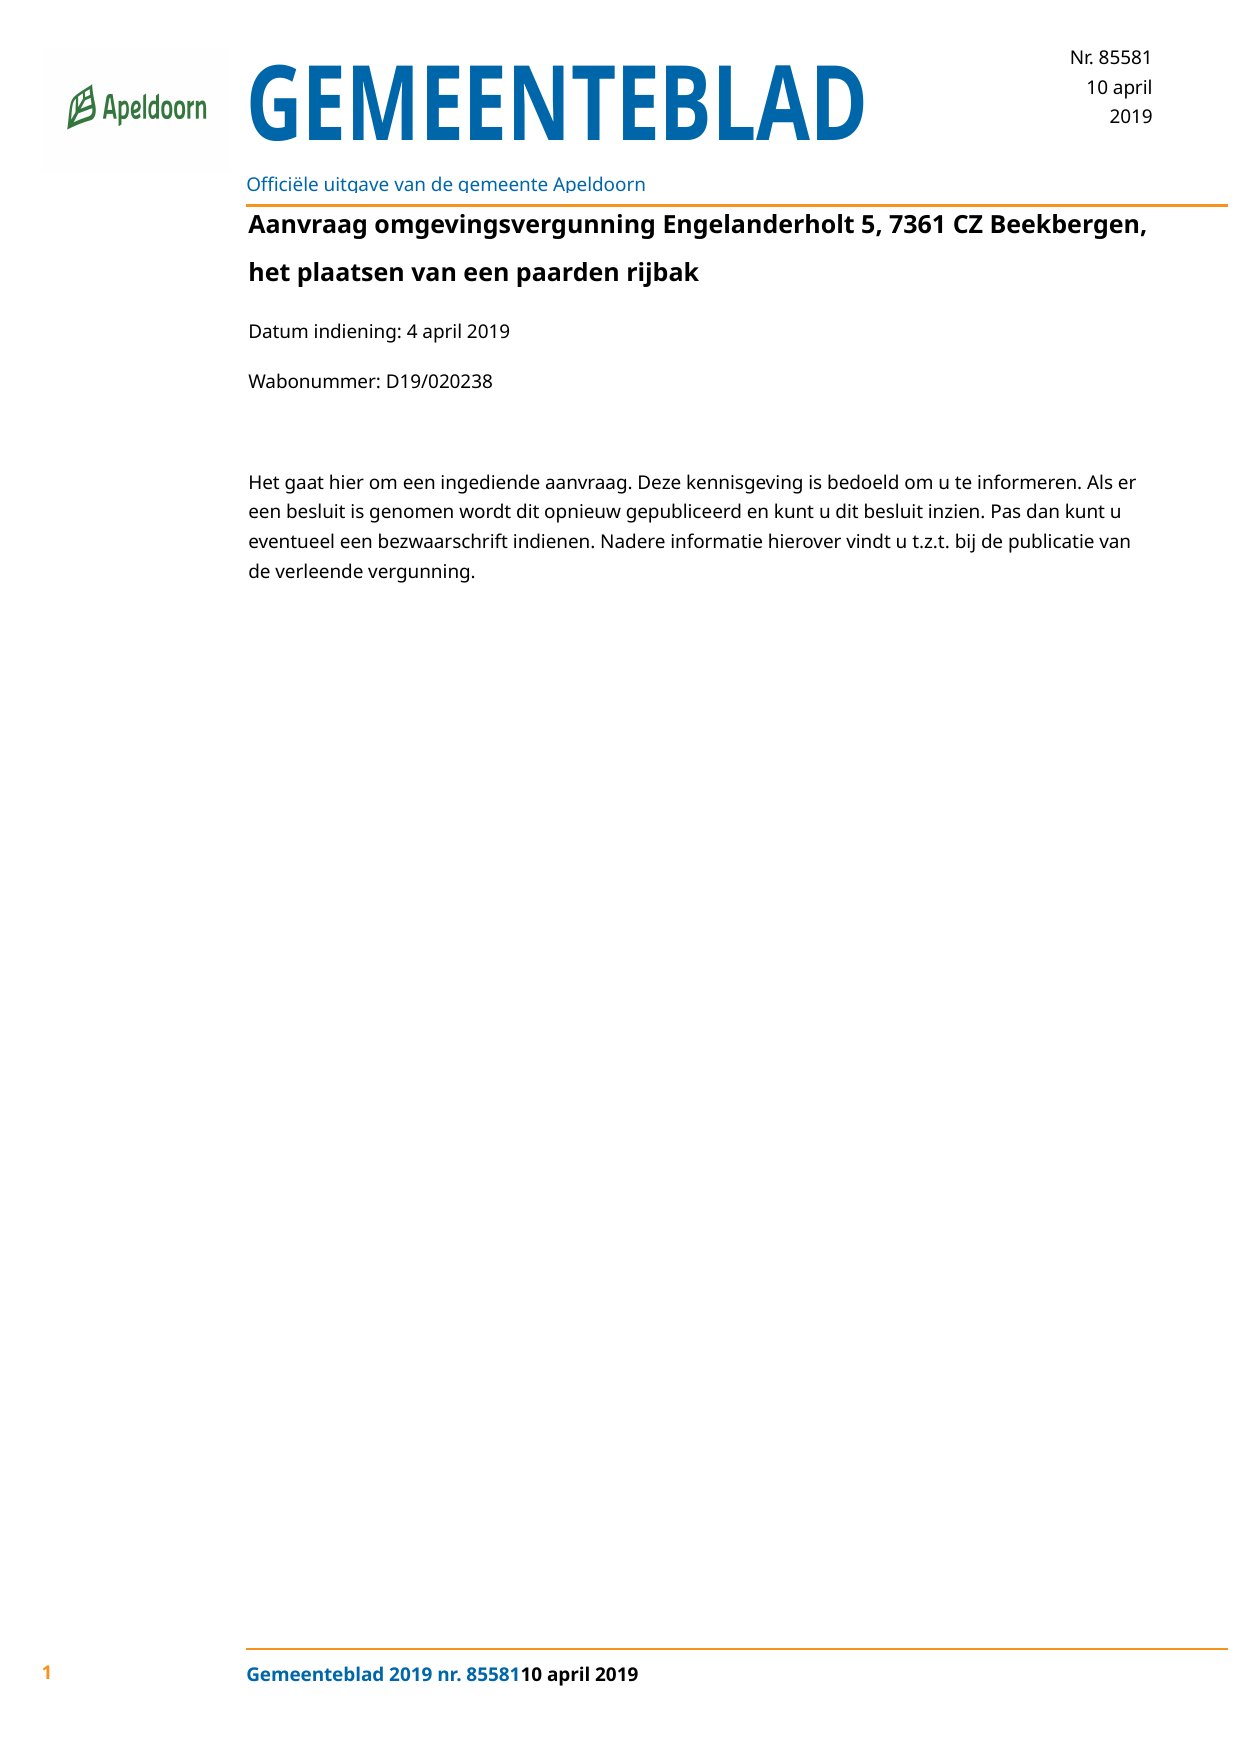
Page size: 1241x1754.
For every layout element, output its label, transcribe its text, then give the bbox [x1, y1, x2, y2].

text Wabonummer: D19/020238 [248, 368, 1152, 394]
picture [41, 47, 231, 172]
text Het gaat hier om een ingediende aanvraag. Deze kennisgeving is bedoeld om u te informeren. Als er een besluit is genomen wordt dit opnieuw gepubliceerd en kunt u dit besluit inzien. Pas dan kunt u eventueel een bezwaarschrift indienen. Nadere informatie hierover vindt u t.z.t. bij de publicatie van de verleende vergunning. [248, 469, 1152, 584]
text Datum indiening: 4 april 2019 [248, 318, 1152, 344]
text Aanvraag omgevingsvergunning Engelanderholt 5, 7361 CZ Beekbergen, het plaatsen van een paarden rijbak [248, 207, 1152, 288]
